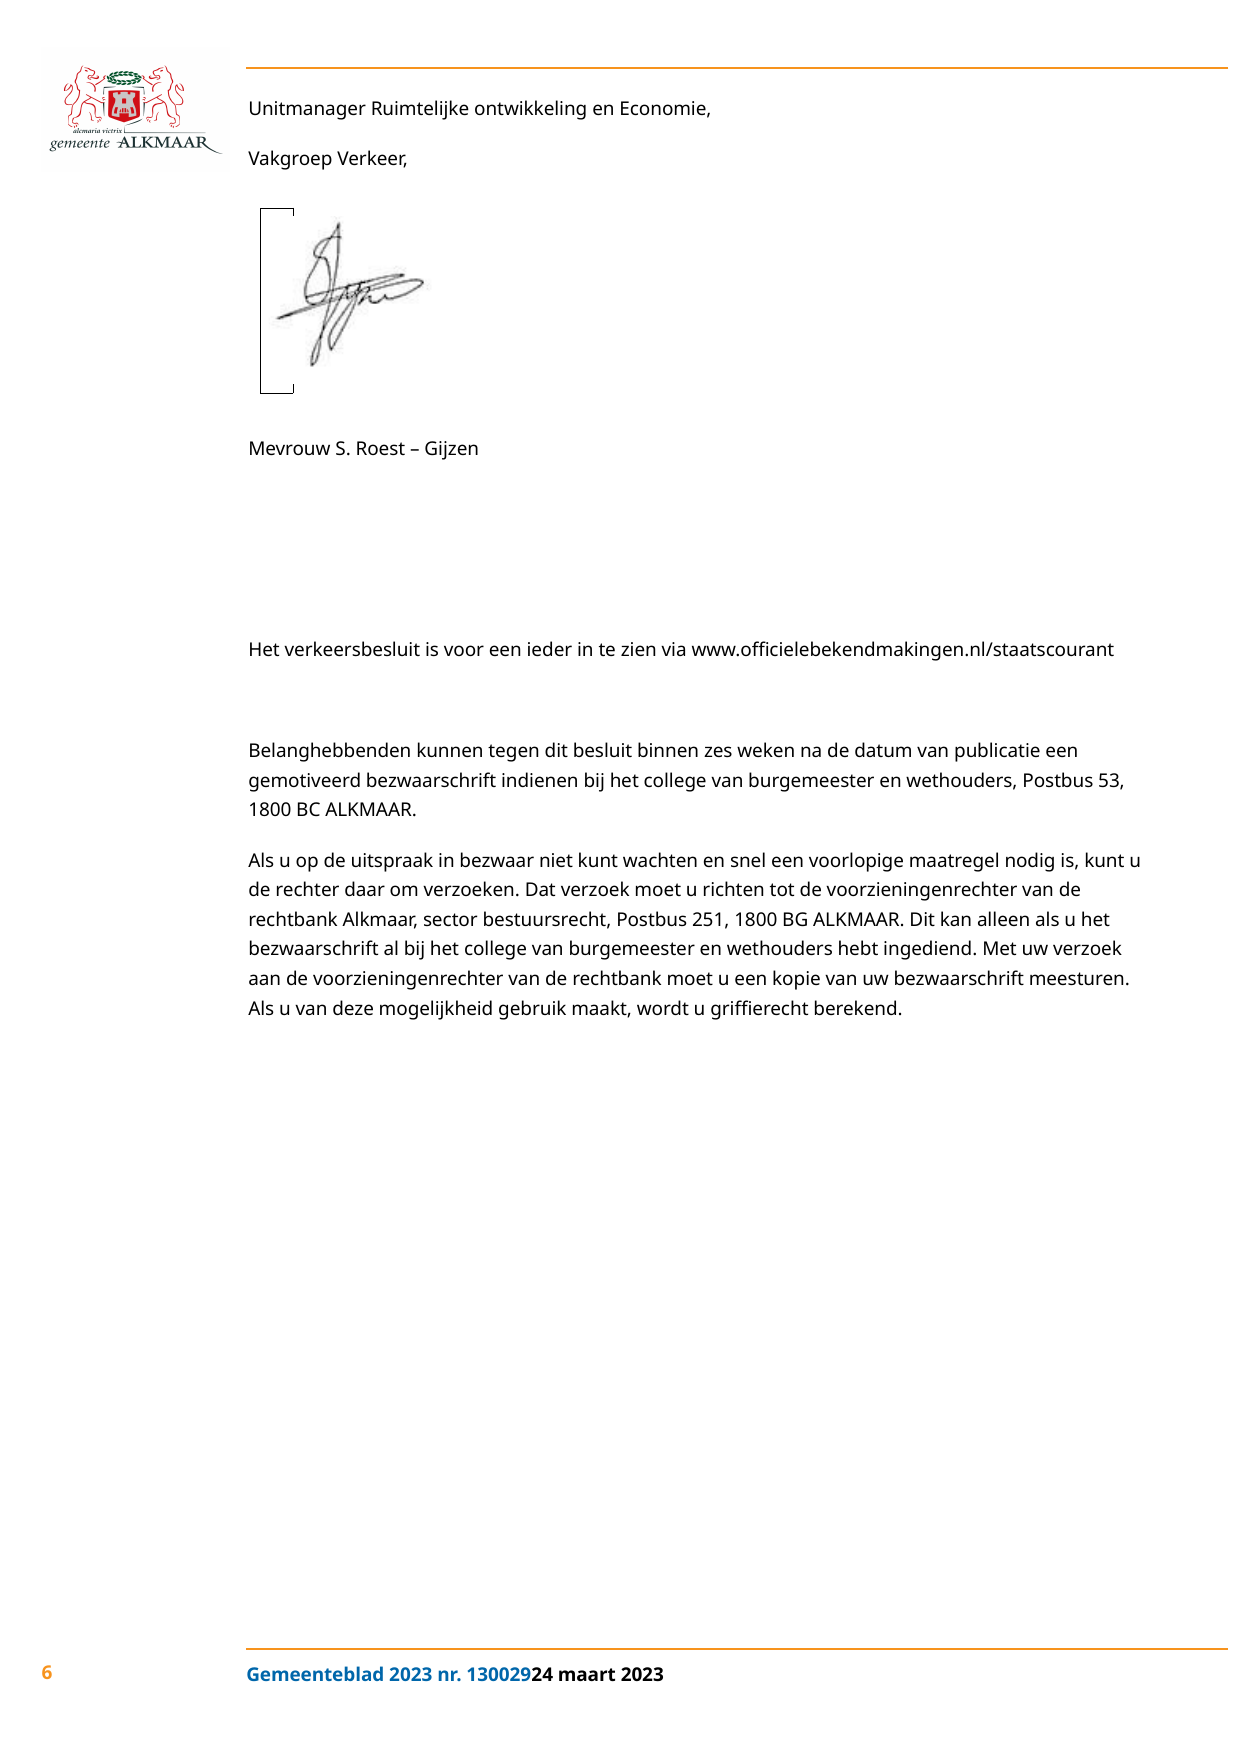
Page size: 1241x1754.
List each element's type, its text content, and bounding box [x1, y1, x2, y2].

text Unitmanager Ruimtelijke ontwikkeling en Economie, [248, 95, 1152, 121]
text Als u op de uitspraak in bezwaar niet kunt wachten en snel een voorlopige maatregel nodig is, kunt u de rechter daar om verzoeken. Dat verzoek moet u richten tot de voorzieningenrechter van de rechtbank Alkmaar, sector bestuursrecht, Postbus 251, 1800 BG ALKMAAR. Dit kan alleen als u het bezwaarschrift al bij het college van burgemeester en wethouders hebt ingediend. Met uw verzoek aan de voorzieningenrechter van de rechtbank moet u een kopie van uw bezwaarschrift meesturen. Als u van deze mogelijkheid gebruik maakt, wordt u griffierecht berekend. [248, 847, 1152, 1020]
text Belanghebbenden kunnen tegen dit besluit binnen zes weken na de datum van publicatie een gemotiveerd bezwaarschrift indienen bij het college van burgemeester en wethouders, Postbus 53, 1800 BC ALKMAAR. [248, 737, 1152, 822]
picture [41, 47, 231, 172]
text Mevrouw S. Roest – Gijzen [248, 435, 1152, 460]
picture [268, 216, 501, 384]
text Vakgroep Verkeer, [248, 145, 1152, 171]
text Het verkeersbesluit is voor een ieder in te zien via www.officielebekendmakingen.nl/staatscourant [248, 636, 1152, 662]
